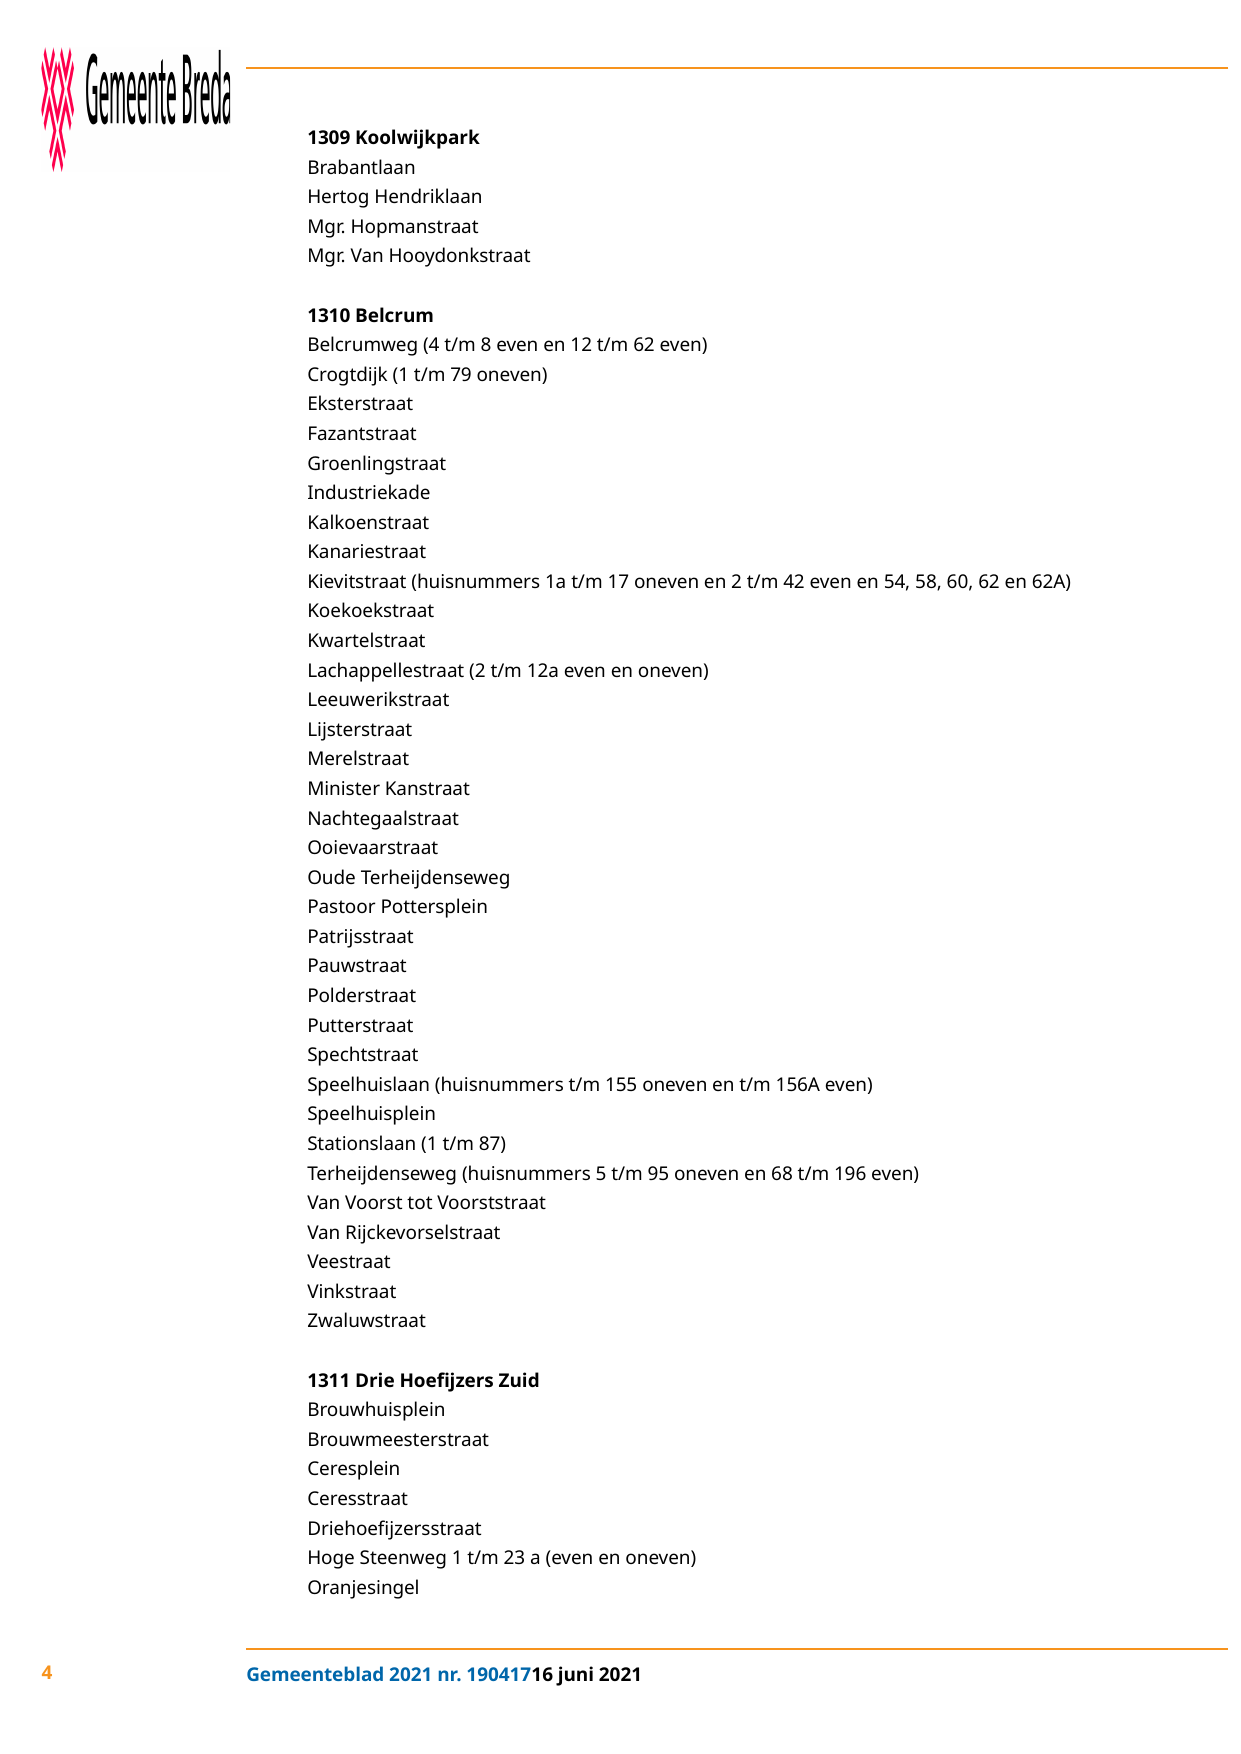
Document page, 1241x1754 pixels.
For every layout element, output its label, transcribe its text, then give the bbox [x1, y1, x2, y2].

list 1309 Koolwijkpark [248, 124, 1152, 150]
list Polderstraat [248, 982, 1152, 1008]
list Stationslaan (1 t/m 87) [248, 1130, 1152, 1156]
list Kievitstraat (huisnummers 1a t/m 17 oneven en 2 t/m 42 even en 54, 58, 60, 62 en 62A) Koekoekstraat [248, 568, 1152, 623]
list Patrijsstraat [248, 923, 1152, 949]
list Industriekade [248, 479, 1152, 505]
list Pauwstraat [248, 953, 1152, 978]
list Oude Terheijdenseweg [248, 864, 1152, 890]
list Hoge Steenweg 1 t/m 23 a (even en oneven) [248, 1544, 1152, 1570]
list Terheijdenseweg (huisnummers 5 t/m 95 oneven en 68 t/m 196 even) [248, 1160, 1152, 1186]
list Belcrumweg (4 t/m 8 even en 12 t/m 62 even) [248, 331, 1152, 357]
list Kwartelstraat [248, 627, 1152, 653]
list Merelstraat [248, 746, 1152, 771]
list Ceresstraat [248, 1485, 1152, 1511]
list Speelhuisplein [248, 1101, 1152, 1126]
list Lachappellestraat (2 t/m 12a even en oneven) [248, 657, 1152, 683]
list Mgr. Van Hooydonkstraat [248, 243, 1152, 268]
list Brouwmeesterstraat [248, 1426, 1152, 1452]
list Kalkoenstraat [248, 509, 1152, 535]
list Van Voorst tot Voorststraat [248, 1189, 1152, 1215]
list Leeuwerikstraat [248, 686, 1152, 712]
picture [41, 47, 231, 172]
list Oranjesingel [248, 1574, 1152, 1600]
list Fazantstraat [248, 420, 1152, 446]
list Lijsterstraat [248, 716, 1152, 742]
list 1311 Drie Hoefijzers Zuid [248, 1367, 1152, 1393]
list Ceresplein [248, 1456, 1152, 1481]
list Veestraat [248, 1248, 1152, 1274]
list Hertog Hendriklaan [248, 183, 1152, 209]
list Van Rijckevorselstraat [248, 1219, 1152, 1245]
list Pastoor Pottersplein [248, 893, 1152, 919]
list Kanariestraat [248, 538, 1152, 564]
list Ooievaarstraat [248, 834, 1152, 860]
list Brabantlaan [248, 154, 1152, 180]
list Speelhuislaan (huisnummers t/m 155 oneven en t/m 156A even) [248, 1071, 1152, 1097]
list Brouwhuisplein [248, 1396, 1152, 1422]
list Eksterstraat [248, 391, 1152, 416]
list Vinkstraat [248, 1278, 1152, 1304]
list Groenlingstraat [248, 450, 1152, 476]
list Minister Kanstraat [248, 775, 1152, 801]
list Crogtdijk (1 t/m 79 oneven) [248, 361, 1152, 387]
list Driehoefijzersstraat [248, 1515, 1152, 1541]
list Zwaluwstraat [248, 1308, 1152, 1333]
list Nachtegaalstraat [248, 805, 1152, 831]
list Spechtstraat [248, 1041, 1152, 1067]
list Putterstraat [248, 1012, 1152, 1038]
list 1310 Belcrum [248, 302, 1152, 328]
list Mgr. Hopmanstraat [248, 213, 1152, 239]
